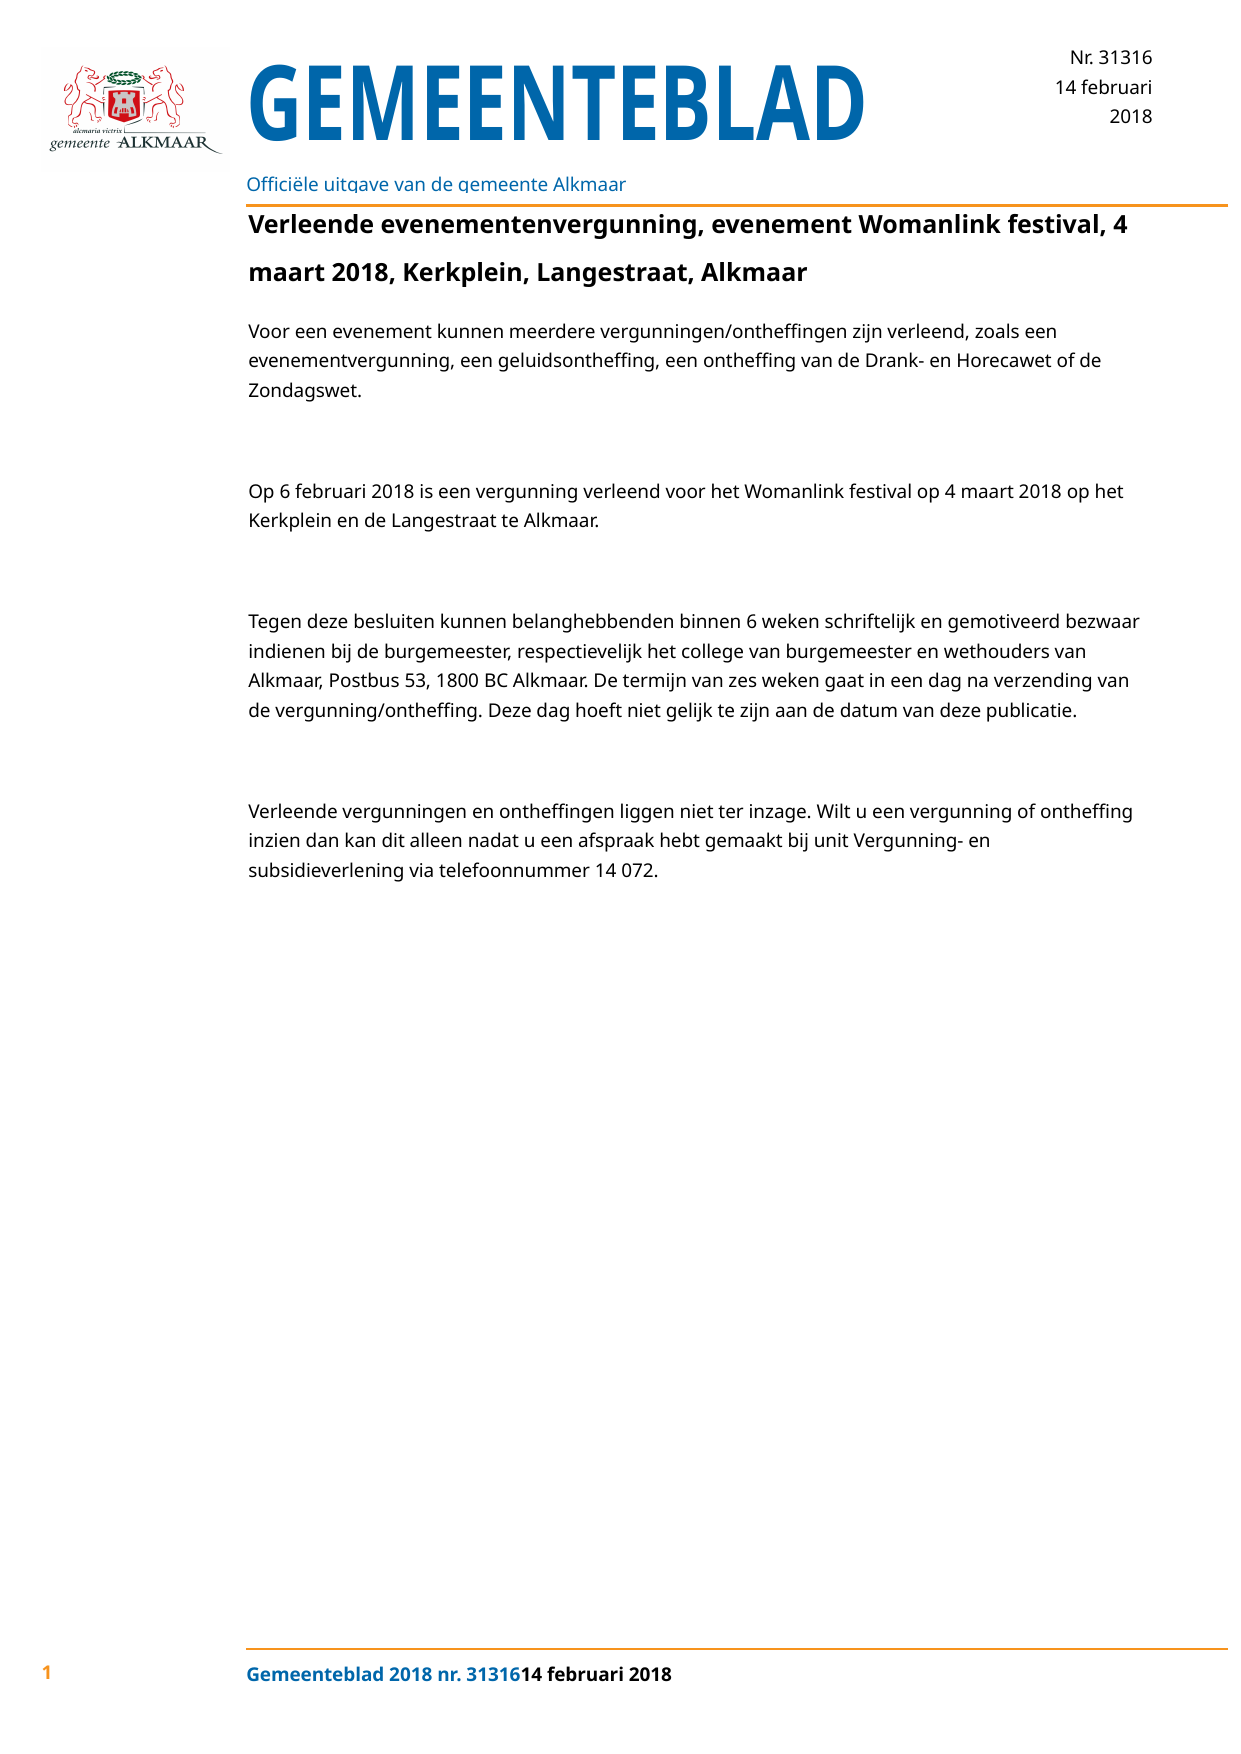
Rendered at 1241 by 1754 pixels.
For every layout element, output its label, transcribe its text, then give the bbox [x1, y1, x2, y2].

text Tegen deze besluiten kunnen belanghebbenden binnen 6 weken schriftelijk en gemotiveerd bezwaar indienen bij de burgemeester, respectievelijk het college van burgemeester en wethouders van Alkmaar, Postbus 53, 1800 BC Alkmaar. De termijn van zes weken gaat in een dag na verzending van de vergunning/ontheffing. Deze dag hoeft niet gelijk te zijn aan de datum van deze publicatie. [248, 608, 1152, 723]
text Verleende vergunningen en ontheffingen liggen niet ter inzage. Wilt u een vergunning of ontheffing inzien dan kan dit alleen nadat u een afspraak hebt gemaakt bij unit Vergunning- en subsidieverlening via telefoonnummer 14 072. [248, 798, 1152, 883]
text Voor een evenement kunnen meerdere vergunningen/ontheffingen zijn verleend, zoals een evenementvergunning, een geluidsontheffing, een ontheffing van de Drank- en Horecawet of de Zondagswet. [248, 318, 1152, 403]
picture [41, 47, 231, 172]
text Verleende evenementenvergunning, evenement Womanlink festival, 4 maart 2018, Kerkplein, Langestraat, Alkmaar [248, 207, 1152, 288]
text Op 6 februari 2018 is een vergunning verleend voor het Womanlink festival op 4 maart 2018 op het Kerkplein en de Langestraat te Alkmaar. [248, 478, 1152, 533]
